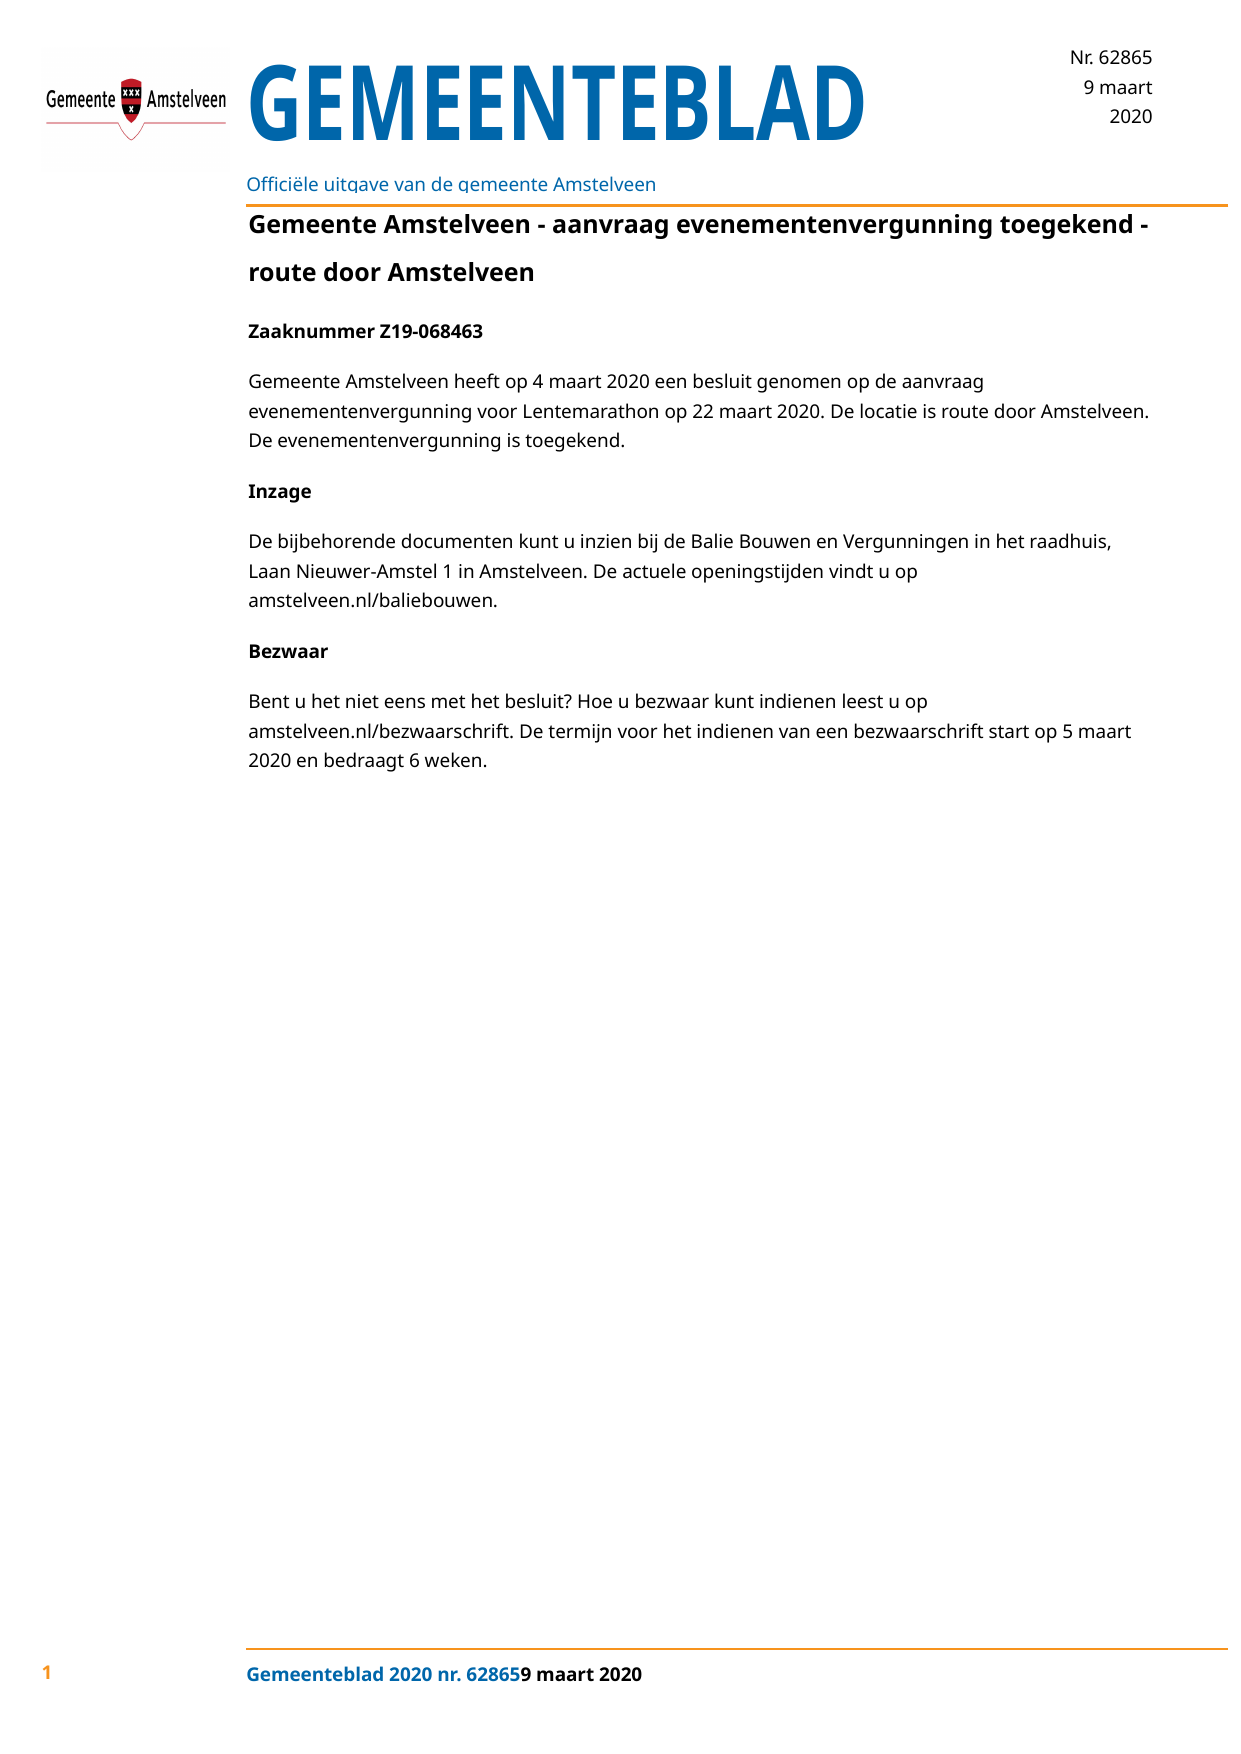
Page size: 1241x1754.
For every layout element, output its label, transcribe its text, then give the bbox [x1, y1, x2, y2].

text De bijbehorende documenten kunt u inzien bij de Balie Bouwen en Vergunningen in het raadhuis, Laan Nieuwer-Amstel 1 in Amstelveen. De actuele openingstijden vindt u op amstelveen.nl/baliebouwen. [248, 528, 1152, 613]
text Gemeente Amstelveen - aanvraag evenementenvergunning toegekend - route door Amstelveen [248, 207, 1152, 288]
picture [41, 47, 231, 172]
text Bent u het niet eens met het besluit? Hoe u bezwaar kunt indienen leest u op amstelveen.nl/bezwaarschrift. De termijn voor het indienen van een bezwaarschrift start op 5 maart 2020 en bedraagt 6 weken. [248, 688, 1152, 773]
text Zaaknummer Z19-068463 [248, 318, 1152, 344]
text Gemeente Amstelveen heeft op 4 maart 2020 een besluit genomen op de aanvraag evenementenvergunning voor Lentemarathon op 22 maart 2020. De locatie is route door Amstelveen. De evenementenvergunning is toegekend. [248, 368, 1152, 453]
text Bezwaar [248, 638, 1152, 664]
text Inzage [248, 478, 1152, 504]
